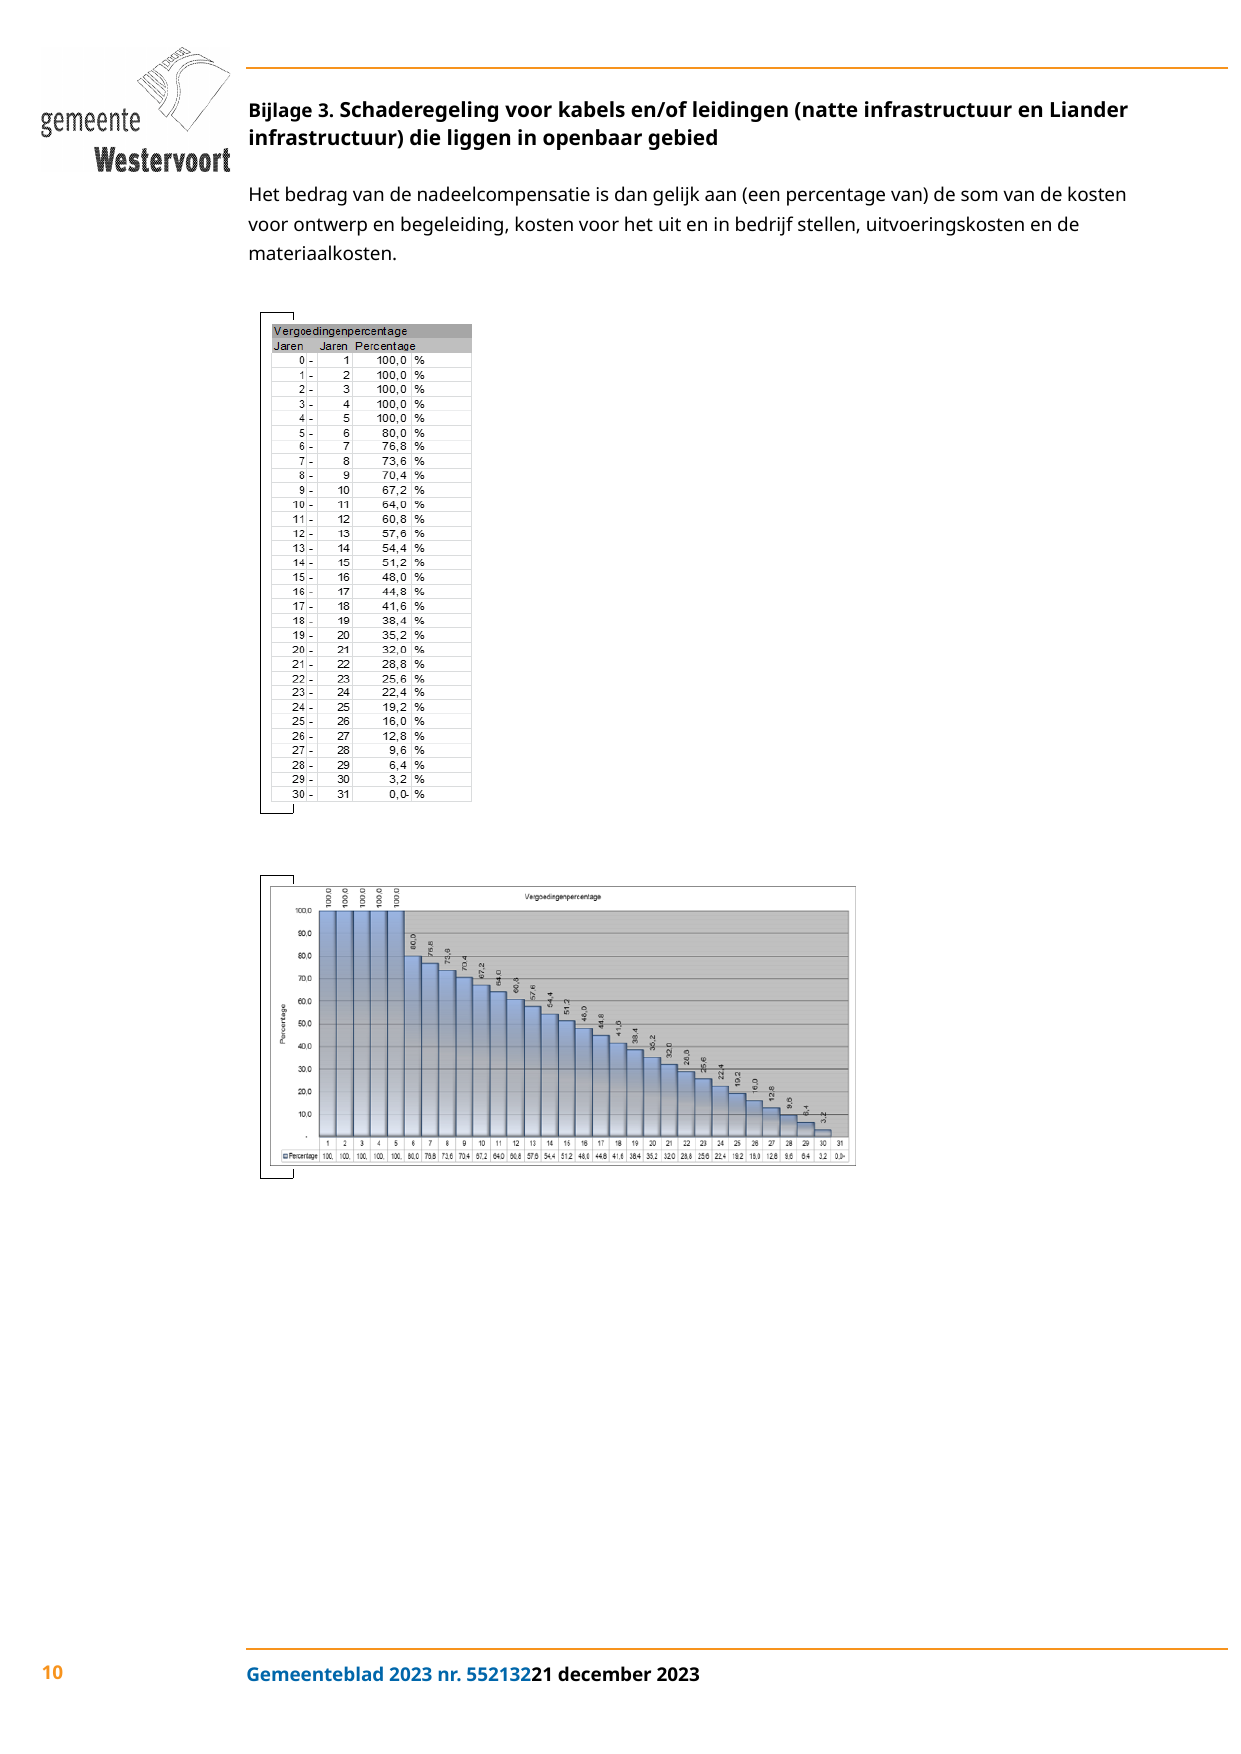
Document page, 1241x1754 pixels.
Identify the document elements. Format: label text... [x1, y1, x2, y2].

picture [268, 884, 860, 1169]
picture [41, 47, 231, 172]
text Het bedrag van de nadeelcompensatie is dan gelijk aan (een percentage van) de som van de kosten voor ontwerp en begeleiding, kosten voor het uit en in bedrijf stellen, uitvoeringskosten en de materiaalkosten. [248, 181, 1152, 266]
picture [268, 320, 476, 804]
text Bijlage 3. Schaderegeling voor kabels en/of leidingen (natte infrastructuur en Liander infrastructuur) die liggen in openbaar gebied [248, 95, 1152, 152]
